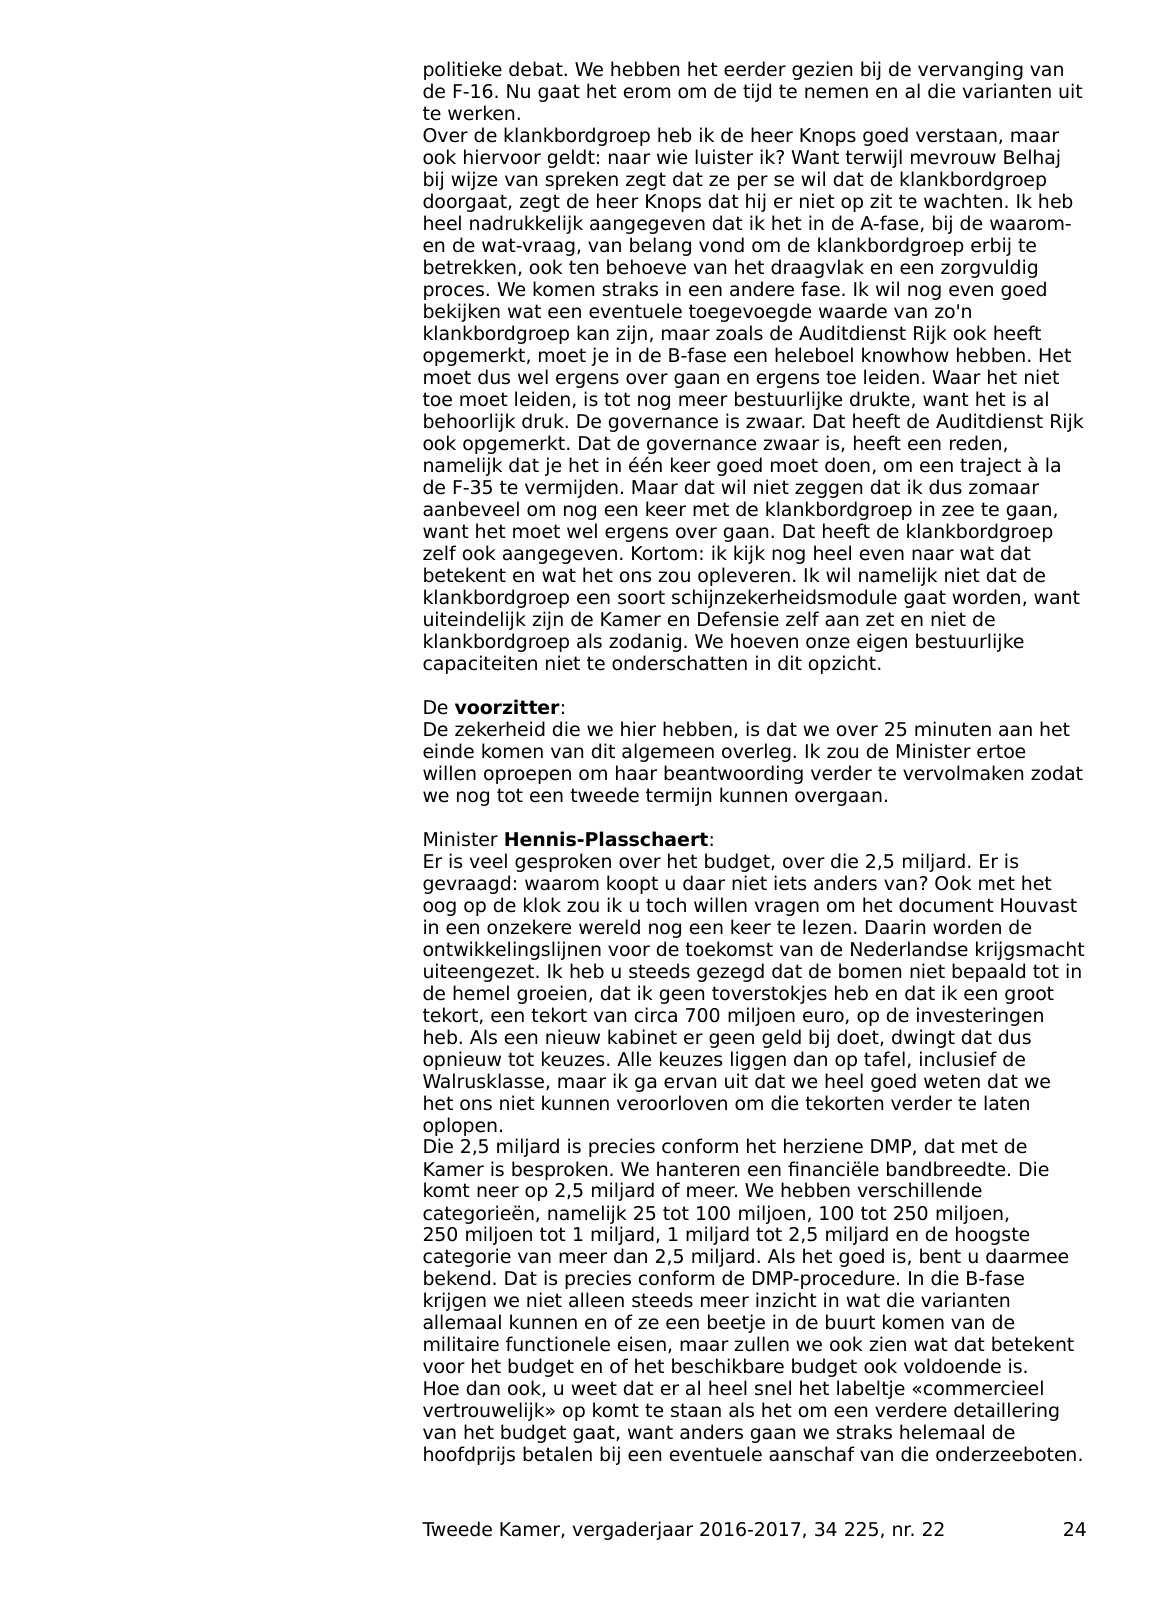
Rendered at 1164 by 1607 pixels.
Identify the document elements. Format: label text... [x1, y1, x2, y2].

text Die 2,5 miljard is precies conform het herziene DMP, dat met de Kamer is besproken. We hanteren een financiële bandbreedte. Die komt neer op 2,5 miljard of meer. We hebben verschillende categorieën, namelijk 25 tot 100 miljoen, 100 tot 250 miljoen, 250 miljoen tot 1 miljard, 1 miljard tot 2,5 miljard en de hoogste categorie van meer dan 2,5 miljard. Als het goed is, bent u daarmee bekend. Dat is precies conform de DMP-procedure. In die B-fase krijgen we niet alleen steeds meer inzicht in wat die varianten allemaal kunnen en of ze een beetje in de buurt komen van de militaire functionele eisen, maar zullen we ook zien wat dat betekent voor het budget en of het beschikbare budget ook voldoende is. [422, 1136, 1087, 1378]
text Hoe dan ook, u weet dat er al heel snel het labeltje «commercieel vertrouwelijk» op komt te staan als het om een verdere detaillering van het budget gaat, want anders gaan we straks helemaal de hoofdprijs betalen bij een eventuele aanschaf van die onderzeeboten. [422, 1378, 1087, 1466]
text Over de klankbordgroep heb ik de heer Knops goed verstaan, maar ook hiervoor geldt: naar wie luister ik? Want terwijl mevrouw Belhaj bij wijze van spreken zegt dat ze per se wil dat de klankbordgroep doorgaat, zegt de heer Knops dat hij er niet op zit te wachten. Ik heb heel nadrukkelijk aangegeven dat ik het in de A-fase, bij de waarom- en de wat-vraag, van belang vond om de klankbordgroep erbij te betrekken, ook ten behoeve van het draagvlak en een zorgvuldig proces. We komen straks in een andere fase. Ik wil nog even goed bekijken wat een eventuele toegevoegde waarde van zo'n klankbordgroep kan zijn, maar zoals de Auditdienst Rijk ook heeft opgemerkt, moet je in de B-fase een heleboel knowhow hebben. Het moet dus wel ergens over gaan en ergens toe leiden. Waar het niet toe moet leiden, is tot nog meer bestuurlijke drukte, want het is al behoorlijk druk. De governance is zwaar. Dat heeft de Auditdienst Rijk ook opgemerkt. Dat de governance zwaar is, heeft een reden, namelijk dat je het in één keer goed moet doen, om een traject à la de F-35 te vermijden. Maar dat wil niet zeggen dat ik dus zomaar aanbeveel om nog een keer met de klankbordgroep in zee te gaan, want het moet wel ergens over gaan. Dat heeft de klankbordgroep zelf ook aangegeven. Kortom: ik kijk nog heel even naar wat dat betekent en wat het ons zou opleveren. Ik wil namelijk niet dat de klankbordgroep een soort schijnzekerheidsmodule gaat worden, want uiteindelijk zijn de Kamer en Defensie zelf aan zet en niet de klankbordgroep als zodanig. We hoeven onze eigen bestuurlijke capaciteiten niet te onderschatten in dit opzicht. [422, 125, 1087, 674]
text Er is veel gesproken over het budget, over die 2,5 miljard. Er is gevraagd: waarom koopt u daar niet iets anders van? Ook met het oog op de klok zou ik u toch willen vragen om het document Houvast in een onzekere wereld nog een keer te lezen. Daarin worden de ontwikkelingslijnen voor de toekomst van de Nederlandse krijgsmacht uiteengezet. Ik heb u steeds gezegd dat de bomen niet bepaald tot in de hemel groeien, dat ik geen toverstokjes heb en dat ik een groot tekort, een tekort van circa 700 miljoen euro, op de investeringen heb. Als een nieuw kabinet er geen geld bij doet, dwingt dat dus opnieuw tot keuzes. Alle keuzes liggen dan op tafel, inclusief de Walrusklasse, maar ik ga ervan uit dat we heel goed weten dat we het ons niet kunnen veroorloven om die tekorten verder te laten oplopen. [422, 851, 1087, 1136]
text De voorzitter: [422, 697, 1087, 719]
text De zekerheid die we hier hebben, is dat we over 25 minuten aan het einde komen van dit algemeen overleg. Ik zou de Minister ertoe willen oproepen om haar beantwoording verder te vervolmaken zodat we nog tot een tweede termijn kunnen overgaan. [422, 719, 1087, 807]
text politieke debat. We hebben het eerder gezien bij de vervanging van de F-16. Nu gaat het erom om de tijd te nemen en al die varianten uit te werken. [422, 59, 1087, 125]
text Minister Hennis-Plasschaert: [422, 829, 1087, 851]
